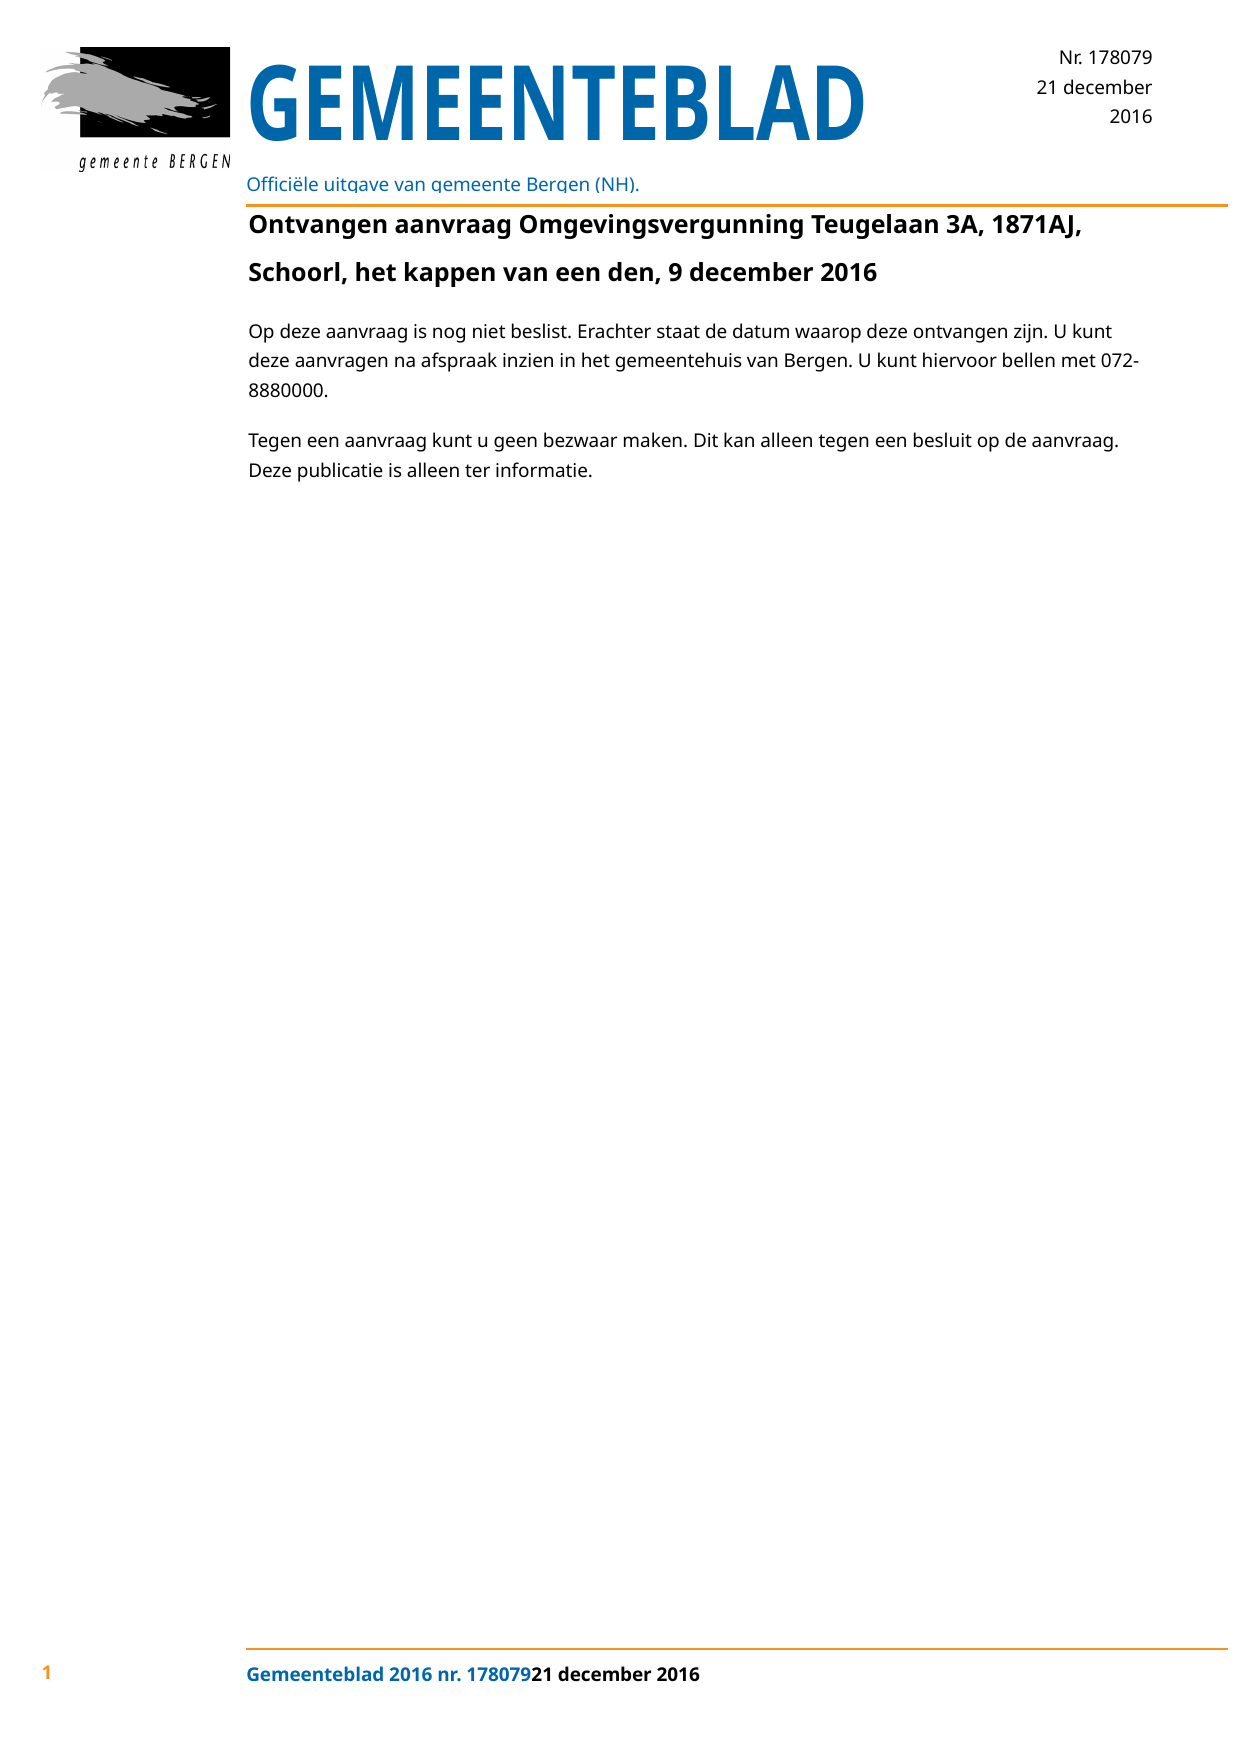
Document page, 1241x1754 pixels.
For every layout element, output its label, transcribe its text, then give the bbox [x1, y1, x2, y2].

text Ontvangen aanvraag Omgevingsvergunning Teugelaan 3A, 1871AJ, Schoorl, het kappen van een den, 9 december 2016 [248, 207, 1152, 288]
text Op deze aanvraag is nog niet beslist. Erachter staat de datum waarop deze ontvangen zijn. U kunt deze aanvragen na afspraak inzien in het gemeentehuis van Bergen. U kunt hiervoor bellen met 072-8880000. [248, 318, 1152, 403]
text Tegen een aanvraag kunt u geen bezwaar maken. Dit kan alleen tegen een besluit op de aanvraag. Deze publicatie is alleen ter informatie. [248, 427, 1152, 483]
picture [41, 47, 231, 172]
